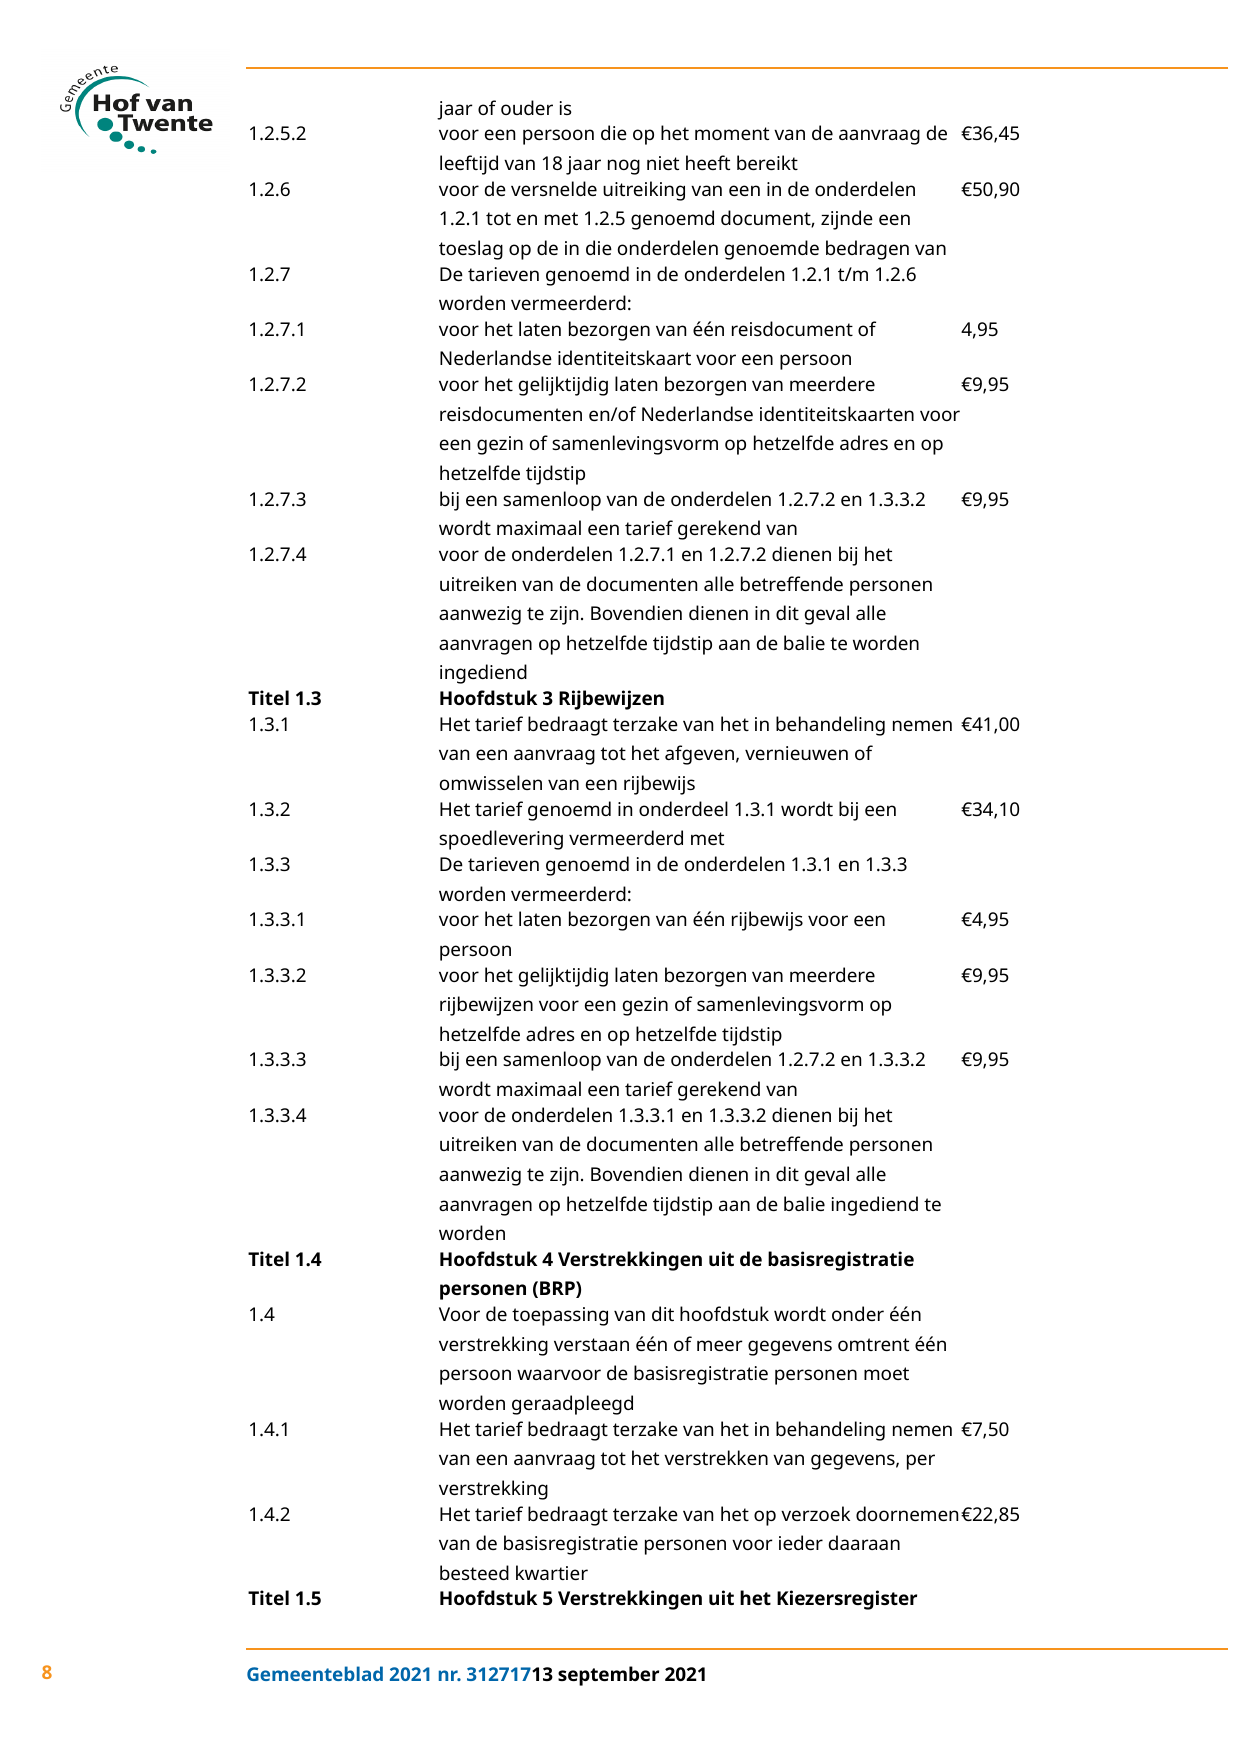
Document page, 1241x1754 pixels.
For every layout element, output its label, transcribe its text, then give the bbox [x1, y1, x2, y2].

table_cell [961, 1102, 1152, 1246]
table_cell De tarieven genoemd in de onderdelen 1.3.1 en 1.3.3 worden vermeerderd: [439, 851, 961, 906]
table_cell [961, 685, 1152, 711]
table_cell jaar of ouder is [439, 95, 961, 121]
table_cell 1.2.5.2 [248, 121, 439, 176]
table_cell [961, 1246, 1152, 1301]
table_cell 1.3.2 [248, 796, 439, 851]
picture [41, 47, 231, 172]
table_cell Titel 1.3 [248, 685, 439, 711]
table_cell voor de onderdelen 1.2.7.1 en 1.2.7.2 dienen bij het uitreiken van de documenten alle betreffende personen aanwezig te zijn. Bovendien dienen in dit geval alle aanvragen op hetzelfde tijdstip aan de balie te worden ingediend [439, 541, 961, 685]
table_cell Hoofdstuk 5 Verstrekkingen uit het Kiezersregister [439, 1586, 961, 1611]
table_cell Titel 1.4 [248, 1246, 439, 1301]
table_cell €4,95 [961, 906, 1152, 962]
table_cell €41,00 [961, 711, 1152, 796]
table_cell €9,95 [961, 962, 1152, 1047]
table_cell 1.4.2 [248, 1501, 439, 1586]
table_cell [961, 1586, 1152, 1611]
table_cell [961, 1301, 1152, 1416]
table_cell 1.2.6 [248, 176, 439, 261]
table_cell 1.3.3.4 [248, 1102, 439, 1246]
table_cell [961, 851, 1152, 906]
table_cell Hoofdstuk 3 Rijbewijzen [439, 685, 961, 711]
table_cell €9,95 [961, 1047, 1152, 1102]
table_cell €36,45 [961, 121, 1152, 176]
table_cell Het tarief bedraagt terzake van het in behandeling nemen van een aanvraag tot het afgeven, vernieuwen of omwisselen van een rijbewijs [439, 711, 961, 796]
table_cell 1.2.7.3 [248, 486, 439, 541]
table_cell €50,90 [961, 176, 1152, 261]
table_cell €22,85 [961, 1501, 1152, 1586]
table_cell Titel 1.5 [248, 1586, 439, 1611]
table_cell Het tarief bedraagt terzake van het op verzoek doornemen van de basisregistratie personen voor ieder daaraan besteed kwartier [439, 1501, 961, 1586]
table_cell €7,50 [961, 1416, 1152, 1501]
table_cell bij een samenloop van de onderdelen 1.2.7.2 en 1.3.3.2 wordt maximaal een tarief gerekend van [439, 1047, 961, 1102]
table_cell voor de onderdelen 1.3.3.1 en 1.3.3.2 dienen bij het uitreiken van de documenten alle betreffende personen aanwezig te zijn. Bovendien dienen in dit geval alle aanvragen op hetzelfde tijdstip aan de balie ingediend te worden [439, 1102, 961, 1246]
table_cell voor het laten bezorgen van één rijbewijs voor een persoon [439, 906, 961, 962]
table_cell De tarieven genoemd in de onderdelen 1.2.1 t/m 1.2.6 worden vermeerderd: [439, 261, 961, 316]
table_cell 1.2.7.1 [248, 316, 439, 371]
table_cell €9,95 [961, 486, 1152, 541]
table_cell 1.3.3 [248, 851, 439, 906]
table_cell [961, 261, 1152, 316]
table_cell voor een persoon die op het moment van de aanvraag de leeftijd van 18 jaar nog niet heeft bereikt [439, 121, 961, 176]
table_cell Voor de toepassing van dit hoofdstuk wordt onder één verstrekking verstaan één of meer gegevens omtrent één persoon waarvoor de basisregistratie personen moet worden geraadpleegd [439, 1301, 961, 1416]
table_cell 1.3.3.1 [248, 906, 439, 962]
table_cell [961, 95, 1152, 121]
table_cell 1.4 [248, 1301, 439, 1416]
table_cell €34,10 [961, 796, 1152, 851]
table_cell voor het gelijktijdig laten bezorgen van meerdere reisdocumenten en/of Nederlandse identiteitskaarten voor een gezin of samenlevingsvorm op hetzelfde adres en op hetzelfde tijdstip [439, 371, 961, 486]
table_cell 1.2.7.2 [248, 371, 439, 486]
table_cell Hoofdstuk 4 Verstrekkingen uit de basisregistratie personen (BRP) [439, 1246, 961, 1301]
table_cell bij een samenloop van de onderdelen 1.2.7.2 en 1.3.3.2 wordt maximaal een tarief gerekend van [439, 486, 961, 541]
table_cell Het tarief bedraagt terzake van het in behandeling nemen van een aanvraag tot het verstrekken van gegevens, per verstrekking [439, 1416, 961, 1501]
table_cell 1.2.7.4 [248, 541, 439, 685]
table_cell 1.3.3.3 [248, 1047, 439, 1102]
table_cell voor het laten bezorgen van één reisdocument of Nederlandse identiteitskaart voor een persoon [439, 316, 961, 371]
table_cell Het tarief genoemd in onderdeel 1.3.1 wordt bij een spoedlevering vermeerderd met [439, 796, 961, 851]
table_cell [961, 541, 1152, 685]
table_cell [248, 95, 439, 121]
table_cell 1.3.1 [248, 711, 439, 796]
table_cell voor het gelijktijdig laten bezorgen van meerdere rijbewijzen voor een gezin of samenlevingsvorm op hetzelfde adres en op hetzelfde tijdstip [439, 962, 961, 1047]
table_cell voor de versnelde uitreiking van een in de onderdelen 1.2.1 tot en met 1.2.5 genoemd document, zijnde een toeslag op de in die onderdelen genoemde bedragen van [439, 176, 961, 261]
table_cell 1.3.3.2 [248, 962, 439, 1047]
table_cell 1.2.7 [248, 261, 439, 316]
table_cell 1.4.1 [248, 1416, 439, 1501]
table_cell 4,95 [961, 316, 1152, 371]
table_cell €9,95 [961, 371, 1152, 486]
